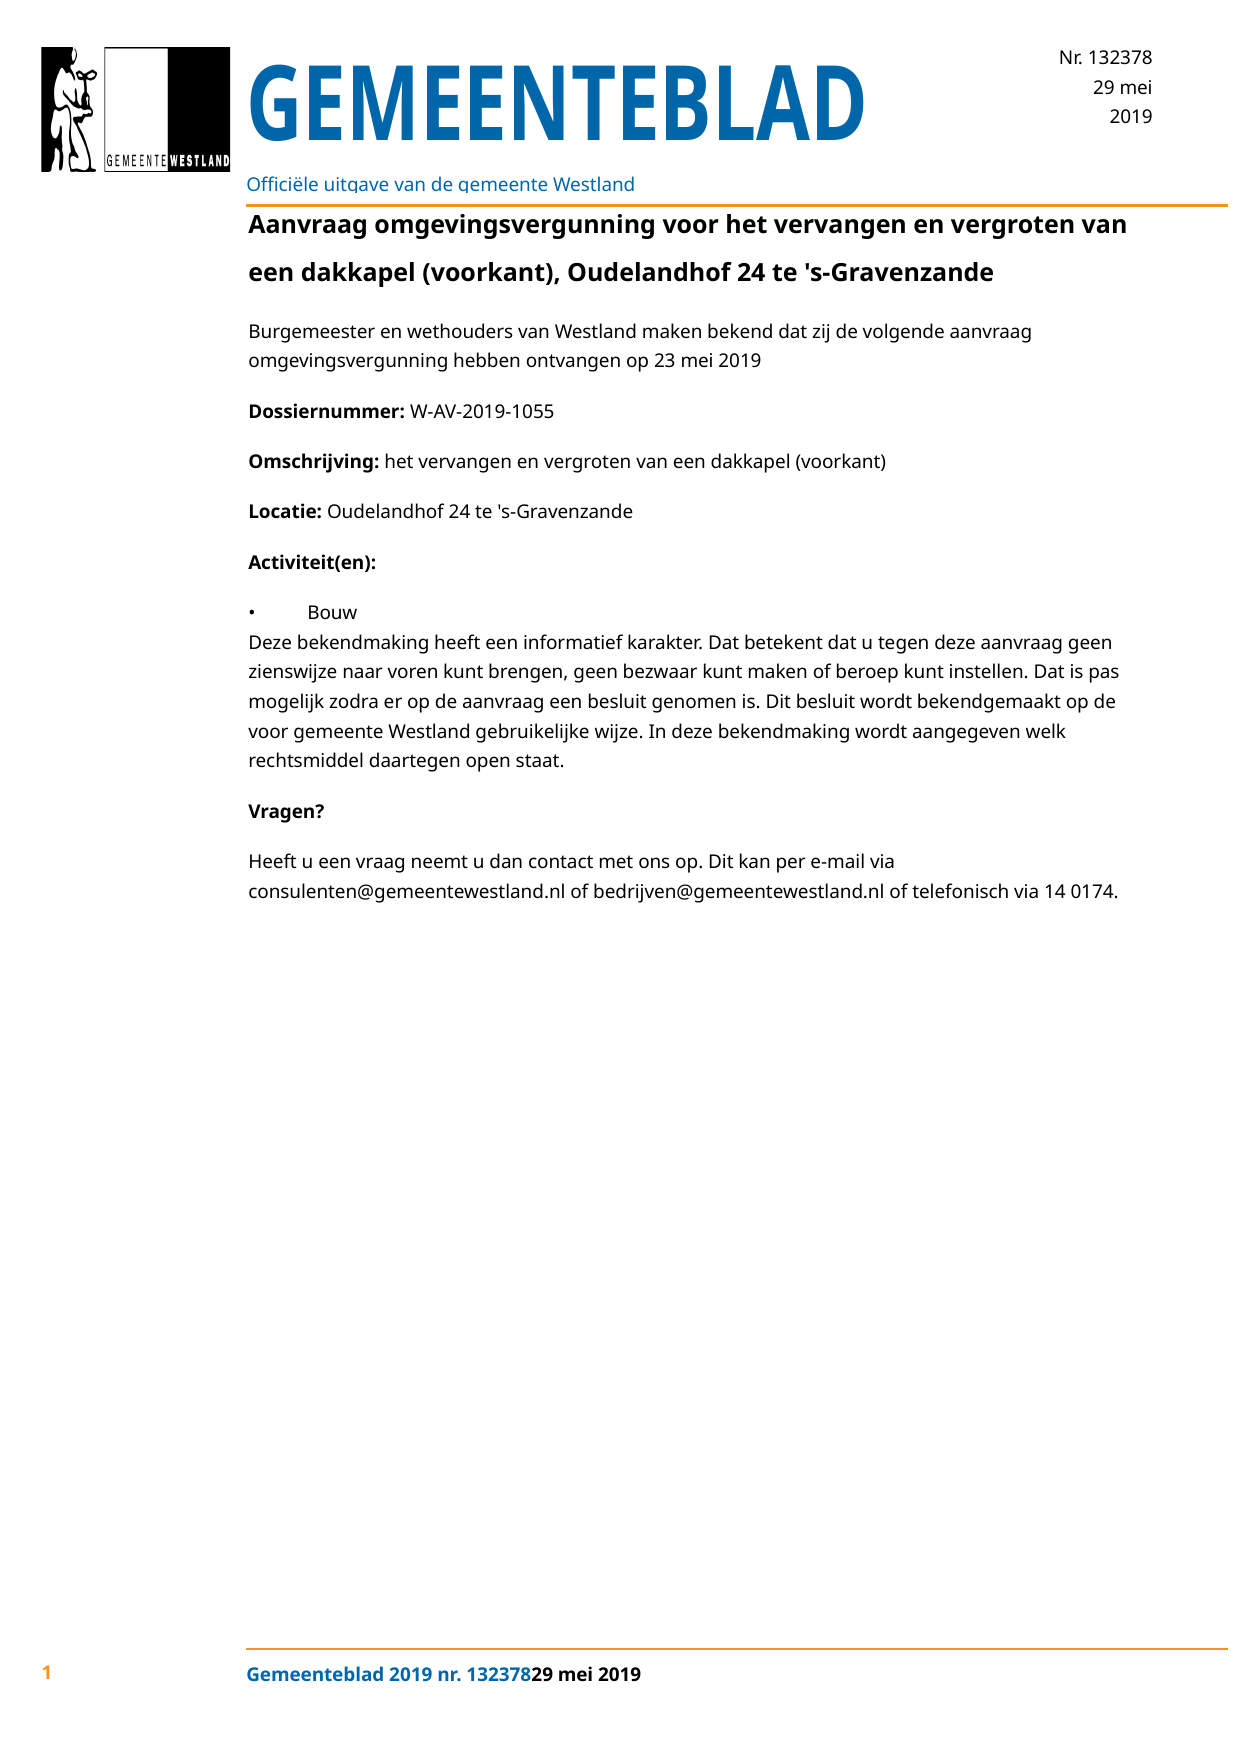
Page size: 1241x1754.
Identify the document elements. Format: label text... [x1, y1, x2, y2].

text Deze bekendmaking heeft een informatief karakter. Dat betekent dat u tegen deze aanvraag geen zienswijze naar voren kunt brengen, geen bezwaar kunt maken of beroep kunt instellen. Dat is pas mogelijk zodra er op de aanvraag een besluit genomen is. Dit besluit wordt bekendgemaakt op de voor gemeente Westland gebruikelijke wijze. In deze bekendmaking wordt aangegeven welk rechtsmiddel daartegen open staat. [248, 629, 1152, 773]
text Omschrijving: het vervangen en vergroten van een dakkapel (voorkant) [248, 448, 1152, 474]
text Heeft u een vraag neemt u dan contact met ons op. Dit kan per e-mail via consulenten@gemeentewestland.nl of bedrijven@gemeentewestland.nl of telefonisch via 14 0174. [248, 848, 1152, 904]
text Burgemeester en wethouders van Westland maken bekend dat zij de volgende aanvraag omgevingsvergunning hebben ontvangen op 23 mei 2019 [248, 318, 1152, 373]
text Activiteit(en): [248, 549, 1152, 575]
text Locatie: Oudelandhof 24 te 's-Gravenzande [248, 499, 1152, 524]
text Vragen? [248, 798, 1152, 824]
list Bouw [248, 599, 1152, 625]
picture [41, 47, 231, 172]
text Aanvraag omgevingsvergunning voor het vervangen en vergroten van een dakkapel (voorkant), Oudelandhof 24 te 's-Gravenzande [248, 207, 1152, 288]
text Dossiernummer: W-AV-2019-1055 [248, 398, 1152, 424]
